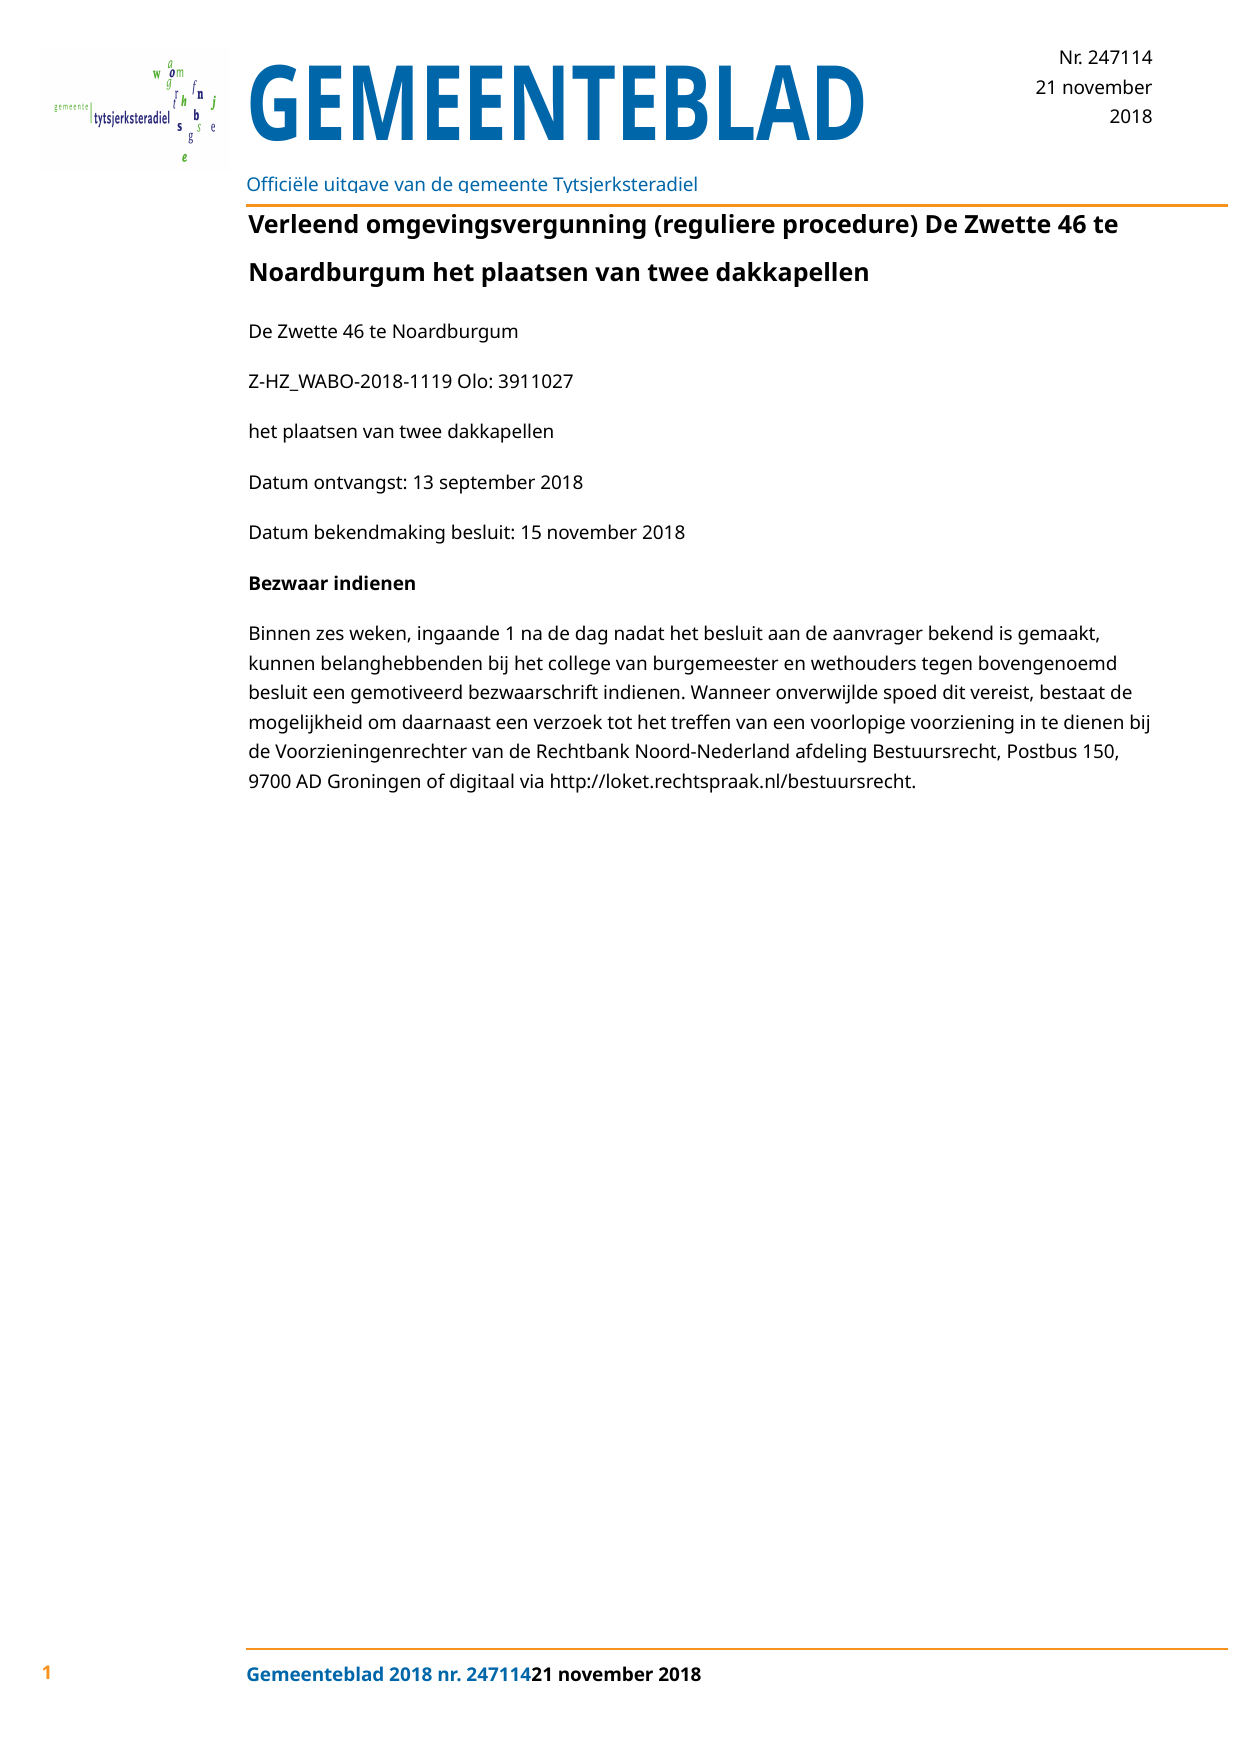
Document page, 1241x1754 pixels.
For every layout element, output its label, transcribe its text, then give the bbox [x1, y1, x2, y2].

text Datum ontvangst: 13 september 2018 [248, 469, 1152, 495]
text Verleend omgevingsvergunning (reguliere procedure) De Zwette 46 te Noardburgum het plaatsen van twee dakkapellen [248, 207, 1152, 288]
text De Zwette 46 te Noardburgum [248, 318, 1152, 344]
text het plaatsen van twee dakkapellen [248, 419, 1152, 444]
text Bezwaar indienen [248, 570, 1152, 596]
text Datum bekendmaking besluit: 15 november 2018 [248, 519, 1152, 545]
text Binnen zes weken, ingaande 1 na de dag nadat het besluit aan de aanvrager bekend is gemaakt, kunnen belanghebbenden bij het college van burgemeester en wethouders tegen bovengenoemd besluit een gemotiveerd bezwaarschrift indienen. Wanneer onverwijlde spoed dit vereist, bestaat de mogelijkheid om daarnaast een verzoek tot het treffen van een voorlopige voorziening in te dienen bij de Voorzieningenrechter van de Rechtbank Noord-Nederland afdeling Bestuursrecht, Postbus 150, 9700 AD Groningen of digitaal via http://loket.rechtspraak.nl/bestuursrecht. [248, 620, 1152, 794]
text Z-HZ_WABO-2018-1119 Olo: 3911027 [248, 368, 1152, 394]
picture [41, 47, 231, 172]
